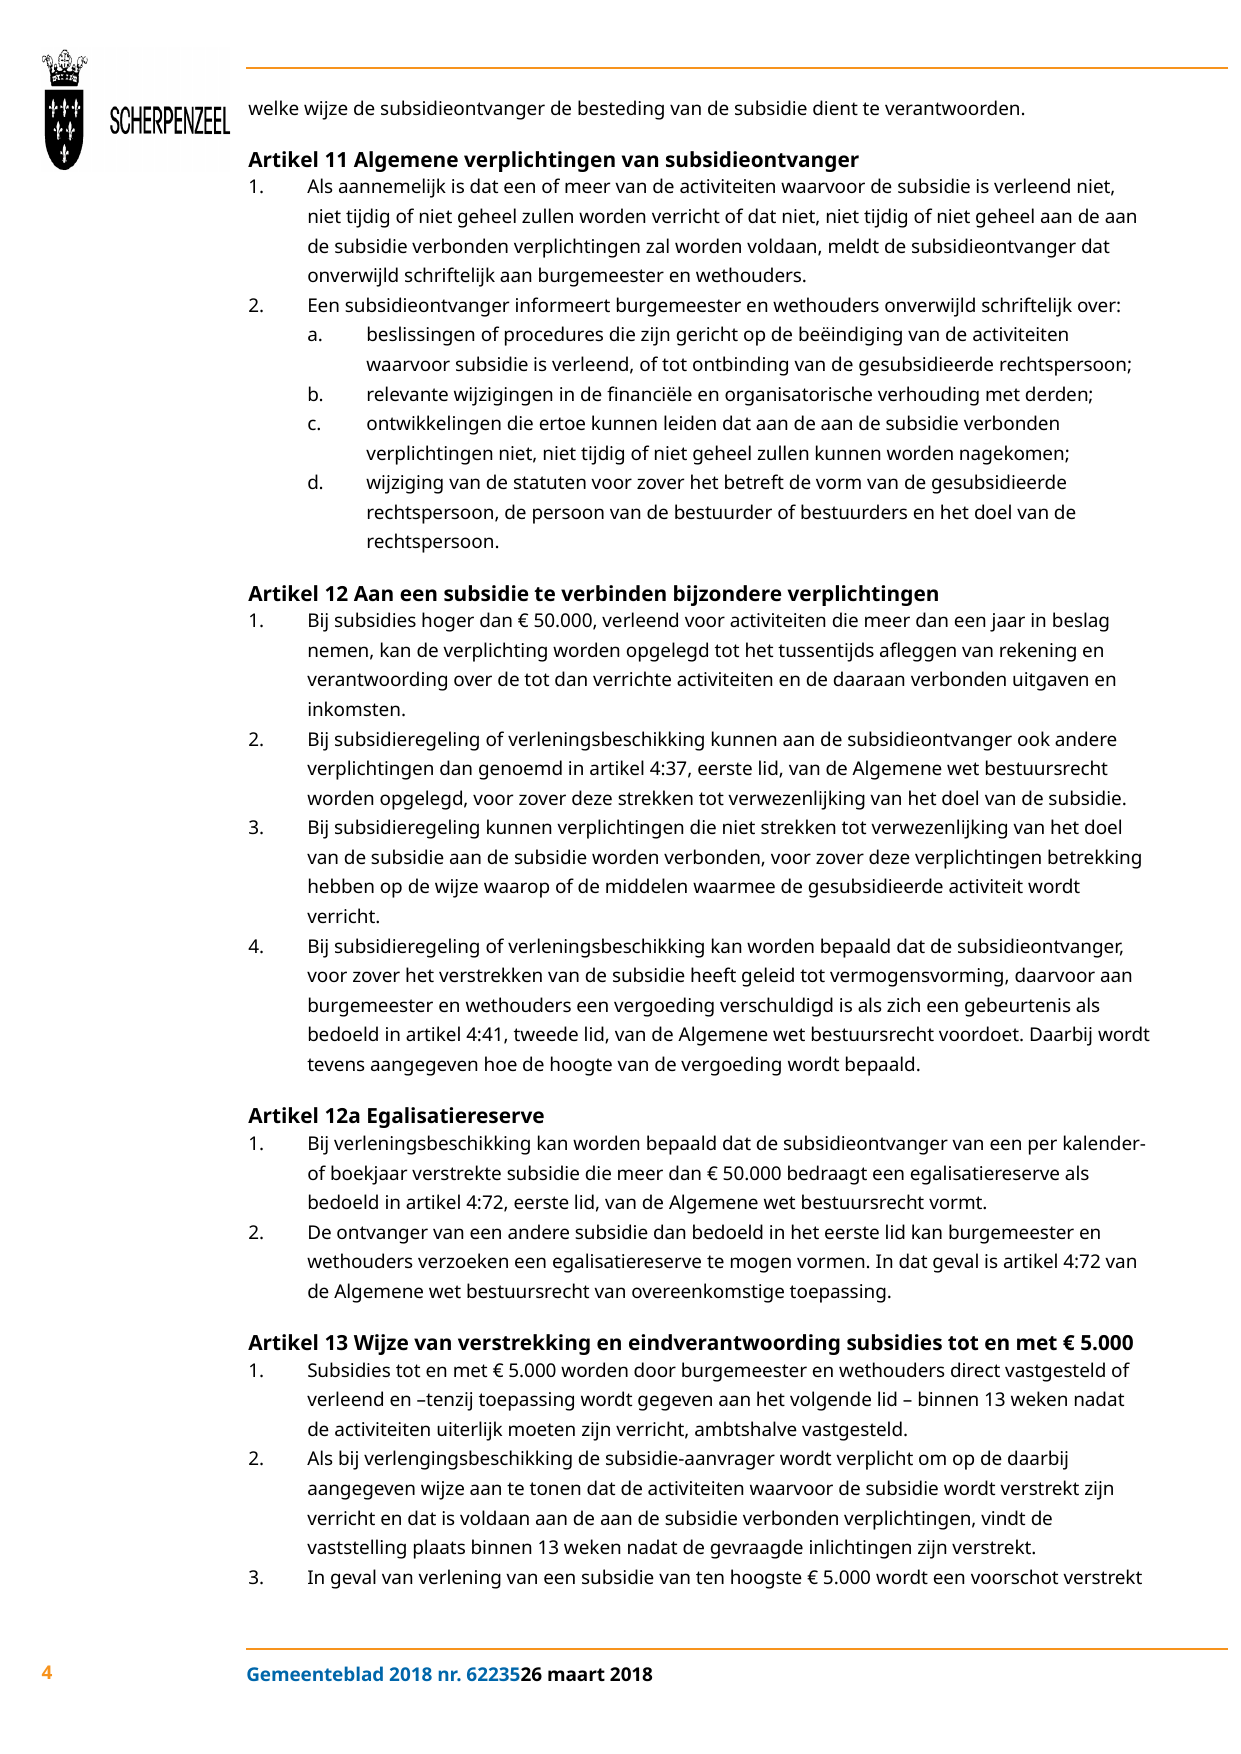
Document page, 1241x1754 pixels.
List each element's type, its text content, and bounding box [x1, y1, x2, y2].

list Bij subsidieregeling of verleningsbeschikking kunnen aan de subsidieontvanger ook andere verplichtingen dan genoemd in artikel 4:37, eerste lid, van de Algemene wet bestuursrecht worden opgelegd, voor zover deze strekken tot verwezenlijking van het doel van de subsidie. [248, 726, 1152, 811]
list Bij subsidieregeling kunnen verplichtingen die niet strekken tot verwezenlijking van het doel van de subsidie aan de subsidie worden verbonden, voor zover deze verplichtingen betrekking hebben op de wijze waarop of de middelen waarmee de gesubsidieerde activiteit wordt verricht. [248, 814, 1152, 929]
list Een subsidieontvanger informeert burgemeester en wethouders onverwijld schriftelijk over: [248, 292, 1152, 318]
text Artikel 11 Algemene verplichtingen van subsidieontvanger [248, 145, 1152, 174]
list In geval van verlening van een subsidie van ten hoogste € 5.000 wordt een voorschot verstrekt [248, 1564, 1152, 1590]
text Artikel 12a Egalisatiereserve [248, 1102, 1152, 1130]
list Bij verleningsbeschikking kan worden bepaald dat de subsidieontvanger van een per kalender- of boekjaar verstrekte subsidie die meer dan € 50.000 bedraagt een egalisatiereserve als bedoeld in artikel 4:72, eerste lid, van de Algemene wet bestuursrecht vormt. [248, 1130, 1152, 1215]
list Als aannemelijk is dat een of meer van de activiteiten waarvoor de subsidie is verleend niet, niet tijdig of niet geheel zullen worden verricht of dat niet, niet tijdig of niet geheel aan de aan de subsidie verbonden verplichtingen zal worden voldaan, meldt de subsidieontvanger dat onverwijld schriftelijk aan burgemeester en wethouders. [248, 174, 1152, 288]
list Als bij verlengingsbeschikking de subsidie-aanvrager wordt verplicht om op de daarbij aangegeven wijze aan te tonen dat de activiteiten waarvoor de subsidie wordt verstrekt zijn verricht en dat is voldaan aan de aan de subsidie verbonden verplichtingen, vindt de vaststelling plaats binnen 13 weken nadat de gevraagde inlichtingen zijn verstrekt. [248, 1446, 1152, 1560]
list Subsidies tot en met € 5.000 worden door burgemeester en wethouders direct vastgesteld of verleend en –tenzij toepassing wordt gegeven aan het volgende lid – binnen 13 weken nadat de activiteiten uiterlijk moeten zijn verricht, ambtshalve vastgesteld. [248, 1357, 1152, 1442]
list ontwikkelingen die ertoe kunnen leiden dat aan de aan de subsidie verbonden verplichtingen niet, niet tijdig of niet geheel zullen kunnen worden nagekomen; [307, 410, 1152, 466]
text Artikel 13 Wijze van verstrekking en eindverantwoording subsidies tot en met € 5.000 [248, 1328, 1152, 1357]
text Artikel 12 Aan een subsidie te verbinden bijzondere verplichtingen [248, 579, 1152, 607]
list relevante wijzigingen in de financiële en organisatorische verhouding met derden; [307, 381, 1152, 406]
list Bij subsidieregeling of verleningsbeschikking kan worden bepaald dat de subsidieontvanger, voor zover het verstrekken van de subsidie heeft geleid tot vermogensvorming, daarvoor aan burgemeester en wethouders een vergoeding verschuldigd is als zich een gebeurtenis als bedoeld in artikel 4:41, tweede lid, van de Algemene wet bestuursrecht voordoet. Daarbij wordt tevens aangegeven hoe de hoogte van de vergoeding wordt bepaald. [248, 933, 1152, 1077]
list De ontvanger van een andere subsidie dan bedoeld in het eerste lid kan burgemeester en wethouders verzoeken een egalisatiereserve te mogen vormen. In dat geval is artikel 4:72 van de Algemene wet bestuursrecht van overeenkomstige toepassing. [248, 1219, 1152, 1304]
list beslissingen of procedures die zijn gericht op de beëindiging van de activiteiten waarvoor subsidie is verleend, of tot ontbinding van de gesubsidieerde rechtspersoon; [307, 322, 1152, 377]
list Bij subsidies hoger dan € 50.000, verleend voor activiteiten die meer dan een jaar in beslag nemen, kan de verplichting worden opgelegd tot het tussentijds afleggen van rekening en verantwoording over de tot dan verrichte activiteiten en de daaraan verbonden uitgaven en inkomsten. [248, 607, 1152, 722]
picture [41, 47, 231, 172]
list wijziging van de statuten voor zover het betreft de vorm van de gesubsidieerde rechtspersoon, de persoon van de bestuurder of bestuurders en het doel van de rechtspersoon. [307, 469, 1152, 554]
text welke wijze de subsidieontvanger de besteding van de subsidie dient te verantwoorden. [248, 95, 1152, 121]
